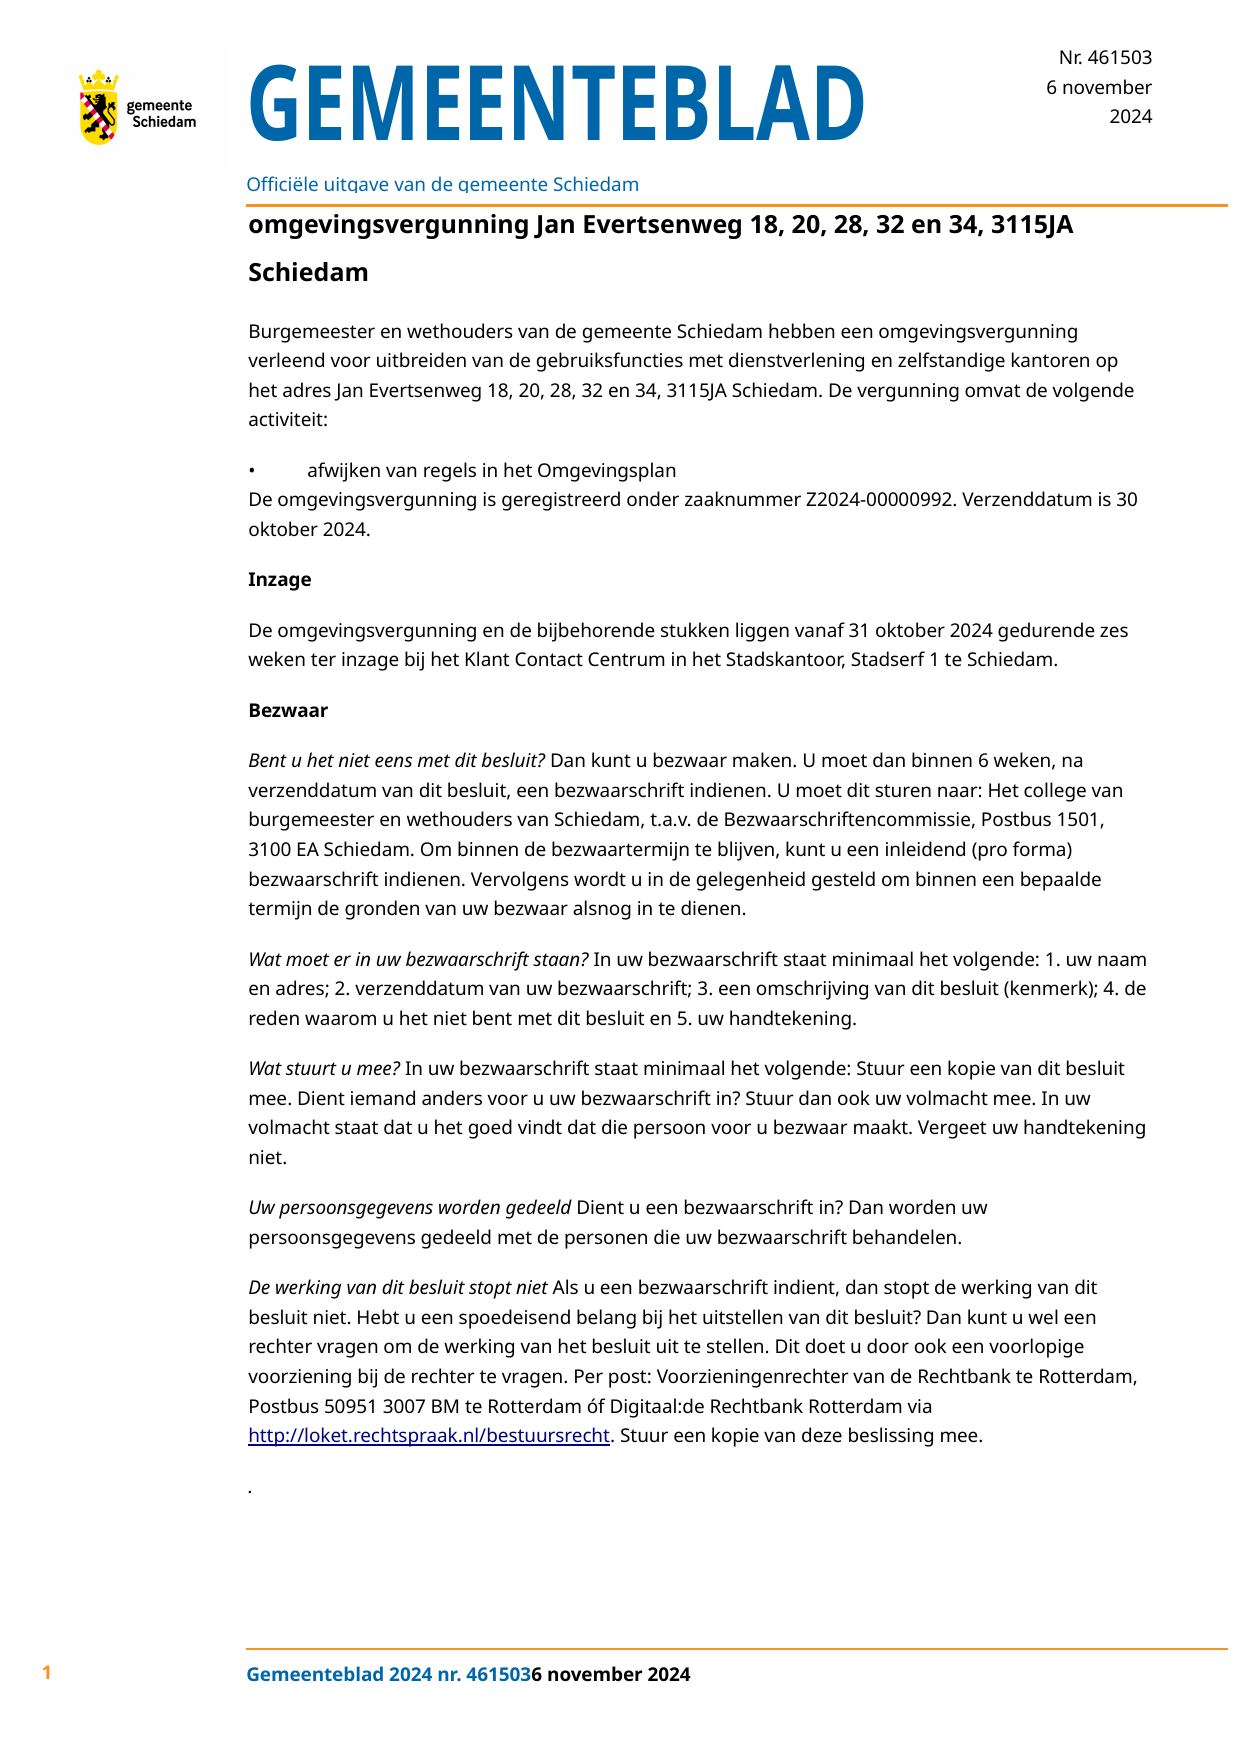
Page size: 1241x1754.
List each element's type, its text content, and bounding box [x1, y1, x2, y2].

text Wat moet er in uw bezwaarschrift staan? In uw bezwaarschrift staat minimaal het volgende: 1. uw naam en adres; 2. verzenddatum van uw bezwaarschrift; 3. een omschrijving van dit besluit (kenmerk); 4. de reden waarom u het niet bent met dit besluit en 5. uw handtekening. [248, 946, 1152, 1031]
text Inzage [248, 567, 1152, 592]
text Uw persoonsgegevens worden gedeeld Dient u een bezwaarschrift in? Dan worden uw persoonsgegevens gedeeld met de personen die uw bezwaarschrift behandelen. [248, 1194, 1152, 1250]
text omgevingsvergunning Jan Evertsenweg 18, 20, 28, 32 en 34, 3115JA Schiedam [248, 207, 1152, 288]
text . [248, 1473, 1152, 1499]
text Burgemeester en wethouders van de gemeente Schiedam hebben een omgevingsvergunning verleend voor uitbreiden van de gebruiksfuncties met dienstverlening en zelfstandige kantoren op het adres Jan Evertsenweg 18, 20, 28, 32 en 34, 3115JA Schiedam. De vergunning omvat de volgende activiteit: [248, 318, 1152, 432]
text De werking van dit besluit stopt niet Als u een bezwaarschrift indient, dan stopt de werking van dit besluit niet. Hebt u een spoedeisend belang bij het uitstellen van dit besluit? Dan kunt u wel een rechter vragen om de werking van het besluit uit te stellen. Dit doet u door ook een voorlopige voorziening bij de rechter te vragen. Per post: Voorzieningenrechter van de Rechtbank te Rotterdam, Postbus 50951 3007 BM te Rotterdam óf Digitaal:de Rechtbank Rotterdam via http://loket.rechtspraak.nl/bestuursrecht. Stuur een kopie van deze beslissing mee. [248, 1274, 1152, 1448]
text Wat stuurt u mee? In uw bezwaarschrift staat minimaal het volgende: Stuur een kopie van dit besluit mee. Dient iemand anders voor u uw bezwaarschrift in? Stuur dan ook uw volmacht mee. In uw volmacht staat dat u het goed vindt dat die persoon voor u bezwaar maakt. Vergeet uw handtekening niet. [248, 1055, 1152, 1170]
list afwijken van regels in het Omgevingsplan [248, 457, 1152, 483]
picture [41, 47, 231, 172]
text Bezwaar [248, 697, 1152, 723]
text De omgevingsvergunning en de bijbehorende stukken liggen vanaf 31 oktober 2024 gedurende zes weken ter inzage bij het Klant Contact Centrum in het Stadskantoor, Stadserf 1 te Schiedam. [248, 617, 1152, 672]
text Bent u het niet eens met dit besluit? Dan kunt u bezwaar maken. U moet dan binnen 6 weken, na verzenddatum van dit besluit, een bezwaarschrift indienen. U moet dit sturen naar: Het college van burgemeester en wethouders van Schiedam, t.a.v. de Bezwaarschriftencommissie, Postbus 1501, 3100 EA Schiedam. Om binnen de bezwaartermijn te blijven, kunt u een inleidend (pro forma) bezwaarschrift indienen. Vervolgens wordt u in de gelegenheid gesteld om binnen een bepaalde termijn de gronden van uw bezwaar alsnog in te dienen. [248, 747, 1152, 921]
text De omgevingsvergunning is geregistreerd onder zaaknummer Z2024-00000992. Verzenddatum is 30 oktober 2024. [248, 487, 1152, 542]
